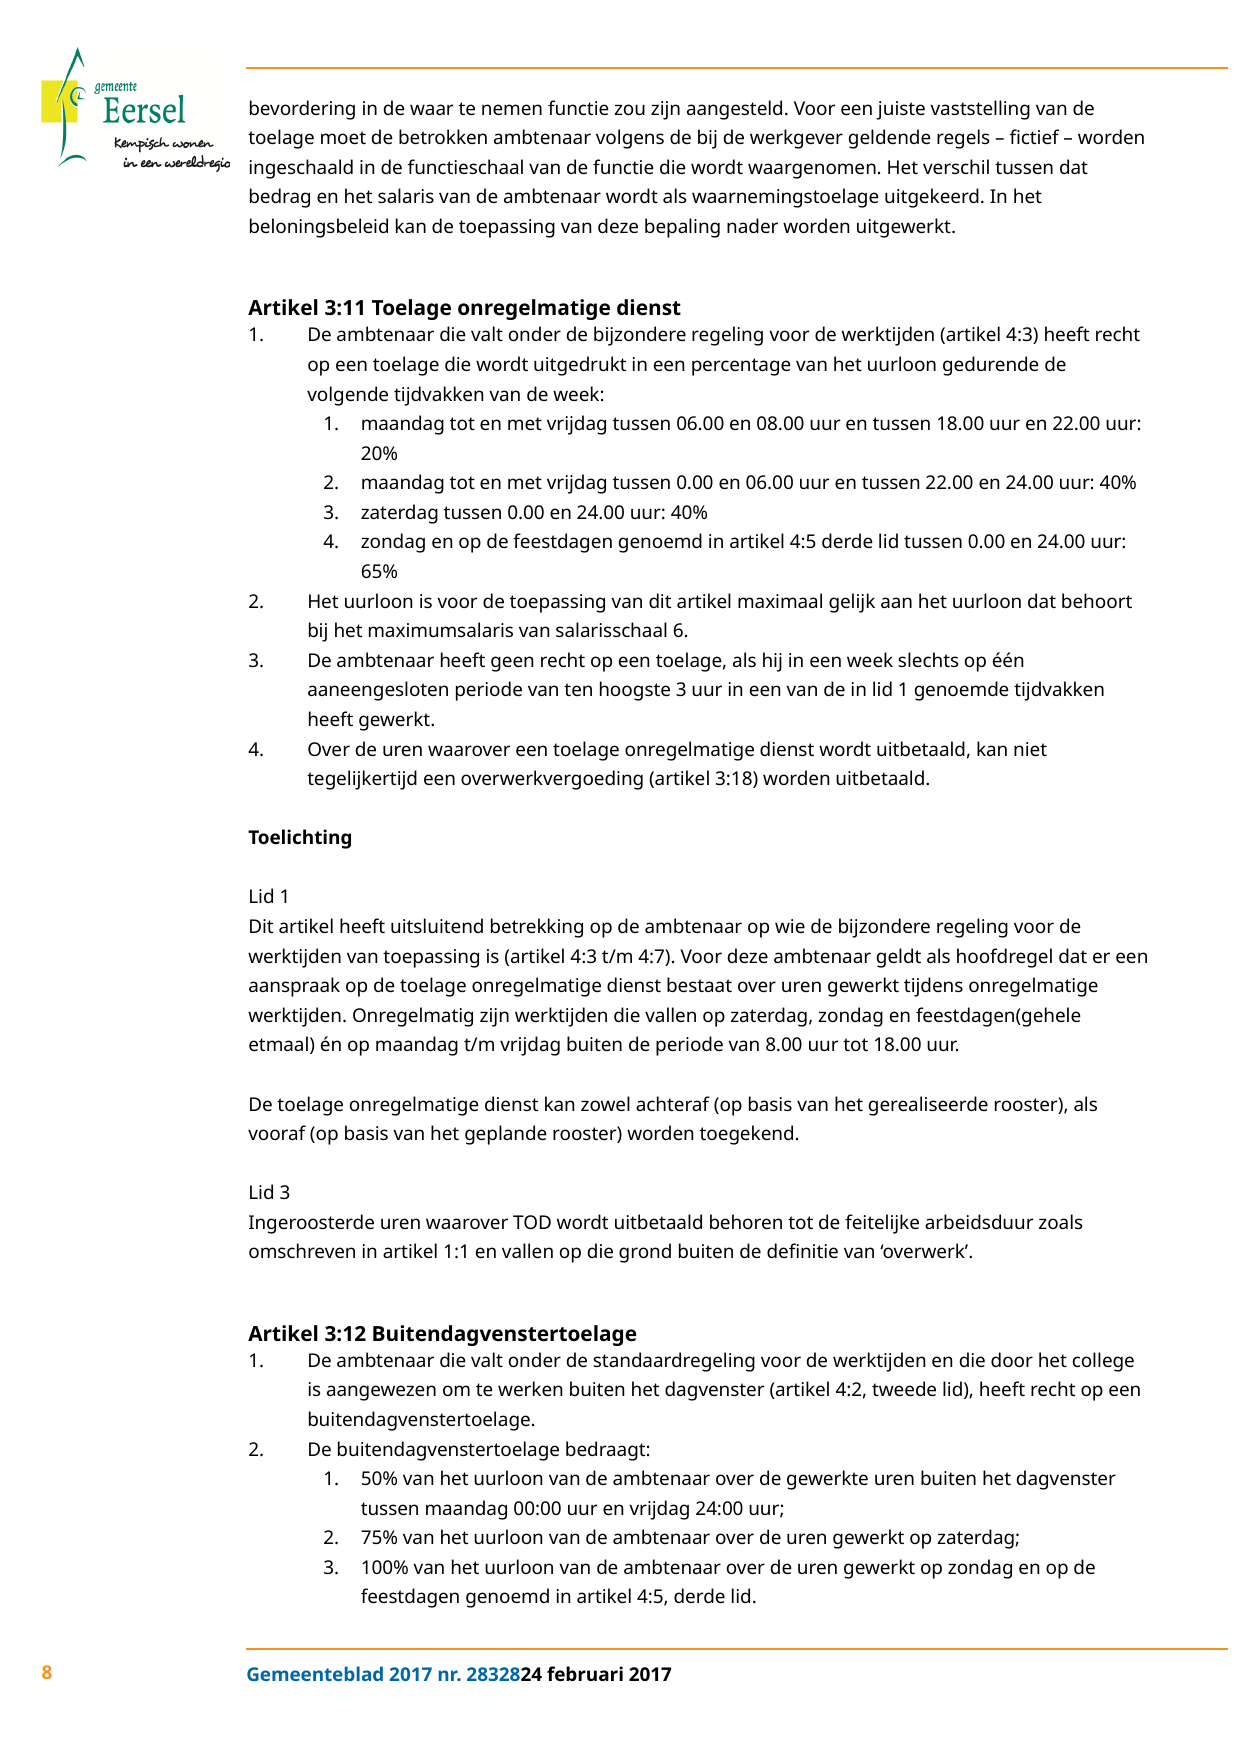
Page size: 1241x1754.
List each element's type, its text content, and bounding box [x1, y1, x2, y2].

text De toelage onregelmatige dienst kan zowel achteraf (op basis van het gerealiseerde rooster), als vooraf (op basis van het geplande rooster) worden toegekend. [248, 1091, 1152, 1146]
list De ambtenaar die valt onder de bijzondere regeling voor de werktijden (artikel 4:3) heeft recht op een toelage die wordt uitgedrukt in een percentage van het uurloon gedurende de volgende tijdvakken van de week: [248, 322, 1152, 406]
text Toelichting [248, 824, 1152, 850]
list zaterdag tussen 0.00 en 24.00 uur: 40% [323, 499, 1152, 525]
list maandag tot en met vrijdag tussen 0.00 en 06.00 uur en tussen 22.00 en 24.00 uur: 40% [323, 469, 1152, 495]
list De buitendagvenstertoelage bedraagt: [248, 1436, 1152, 1462]
text Artikel 3:11 Toelage onregelmatige dienst [248, 293, 1152, 322]
list 75% van het uurloon van de ambtenaar over de uren gewerkt op zaterdag; [323, 1524, 1152, 1550]
list Over de uren waarover een toelage onregelmatige dienst wordt uitbetaald, kan niet tegelijkertijd een overwerkvergoeding (artikel 3:18) worden uitbetaald. [248, 736, 1152, 791]
text Artikel 3:12 Buitendagvenstertoelage [248, 1319, 1152, 1347]
text Ingeroosterde uren waarover TOD wordt uitbetaald behoren tot de feitelijke arbeidsduur zoals omschreven in artikel 1:1 en vallen op die grond buiten de definitie van ‘overwerk’. [248, 1209, 1152, 1264]
text Lid 3 [248, 1179, 1152, 1205]
text Lid 1 [248, 884, 1152, 909]
list Het uurloon is voor de toepassing van dit artikel maximaal gelijk aan het uurloon dat behoort bij het maximumsalaris van salarisschaal 6. [248, 588, 1152, 643]
list 100% van het uurloon van de ambtenaar over de uren gewerkt op zondag en op de feestdagen genoemd in artikel 4:5, derde lid. [323, 1554, 1152, 1609]
list De ambtenaar die valt onder de standaardregeling voor de werktijden en die door het college is aangewezen om te werken buiten het dagvenster (artikel 4:2, tweede lid), heeft recht op een buitendagvenstertoelage. [248, 1347, 1152, 1432]
picture [41, 47, 231, 172]
list zondag en op de feestdagen genoemd in artikel 4:5 derde lid tussen 0.00 en 24.00 uur: 65% [323, 529, 1152, 584]
list 50% van het uurloon van de ambtenaar over de gewerkte uren buiten het dagvenster tussen maandag 00:00 uur en vrijdag 24:00 uur; [323, 1465, 1152, 1521]
text bevordering in de waar te nemen functie zou zijn aangesteld. Voor een juiste vaststelling van de toelage moet de betrokken ambtenaar volgens de bij de werkgever geldende regels – fictief – worden ingeschaald in de functieschaal van de functie die wordt waargenomen. Het verschil tussen dat bedrag en het salaris van de ambtenaar wordt als waarnemingstoelage uitgekeerd. In het beloningsbeleid kan de toepassing van deze bepaling nader worden uitgewerkt. [248, 95, 1152, 239]
list De ambtenaar heeft geen recht op een toelage, als hij in een week slechts op één aaneengesloten periode van ten hoogste 3 uur in een van de in lid 1 genoemde tijdvakken heeft gewerkt. [248, 647, 1152, 732]
text Dit artikel heeft uitsluitend betrekking op de ambtenaar op wie de bijzondere regeling voor de werktijden van toepassing is (artikel 4:3 t/m 4:7). Voor deze ambtenaar geldt als hoofdregel dat er een aanspraak op de toelage onregelmatige dienst bestaat over uren gewerkt tijdens onregelmatige werktijden. Onregelmatig zijn werktijden die vallen op zaterdag, zondag en feestdagen(gehele etmaal) én op maandag t/m vrijdag buiten de periode van 8.00 uur tot 18.00 uur. [248, 913, 1152, 1057]
list maandag tot en met vrijdag tussen 06.00 en 08.00 uur en tussen 18.00 uur en 22.00 uur: 20% [323, 410, 1152, 466]
